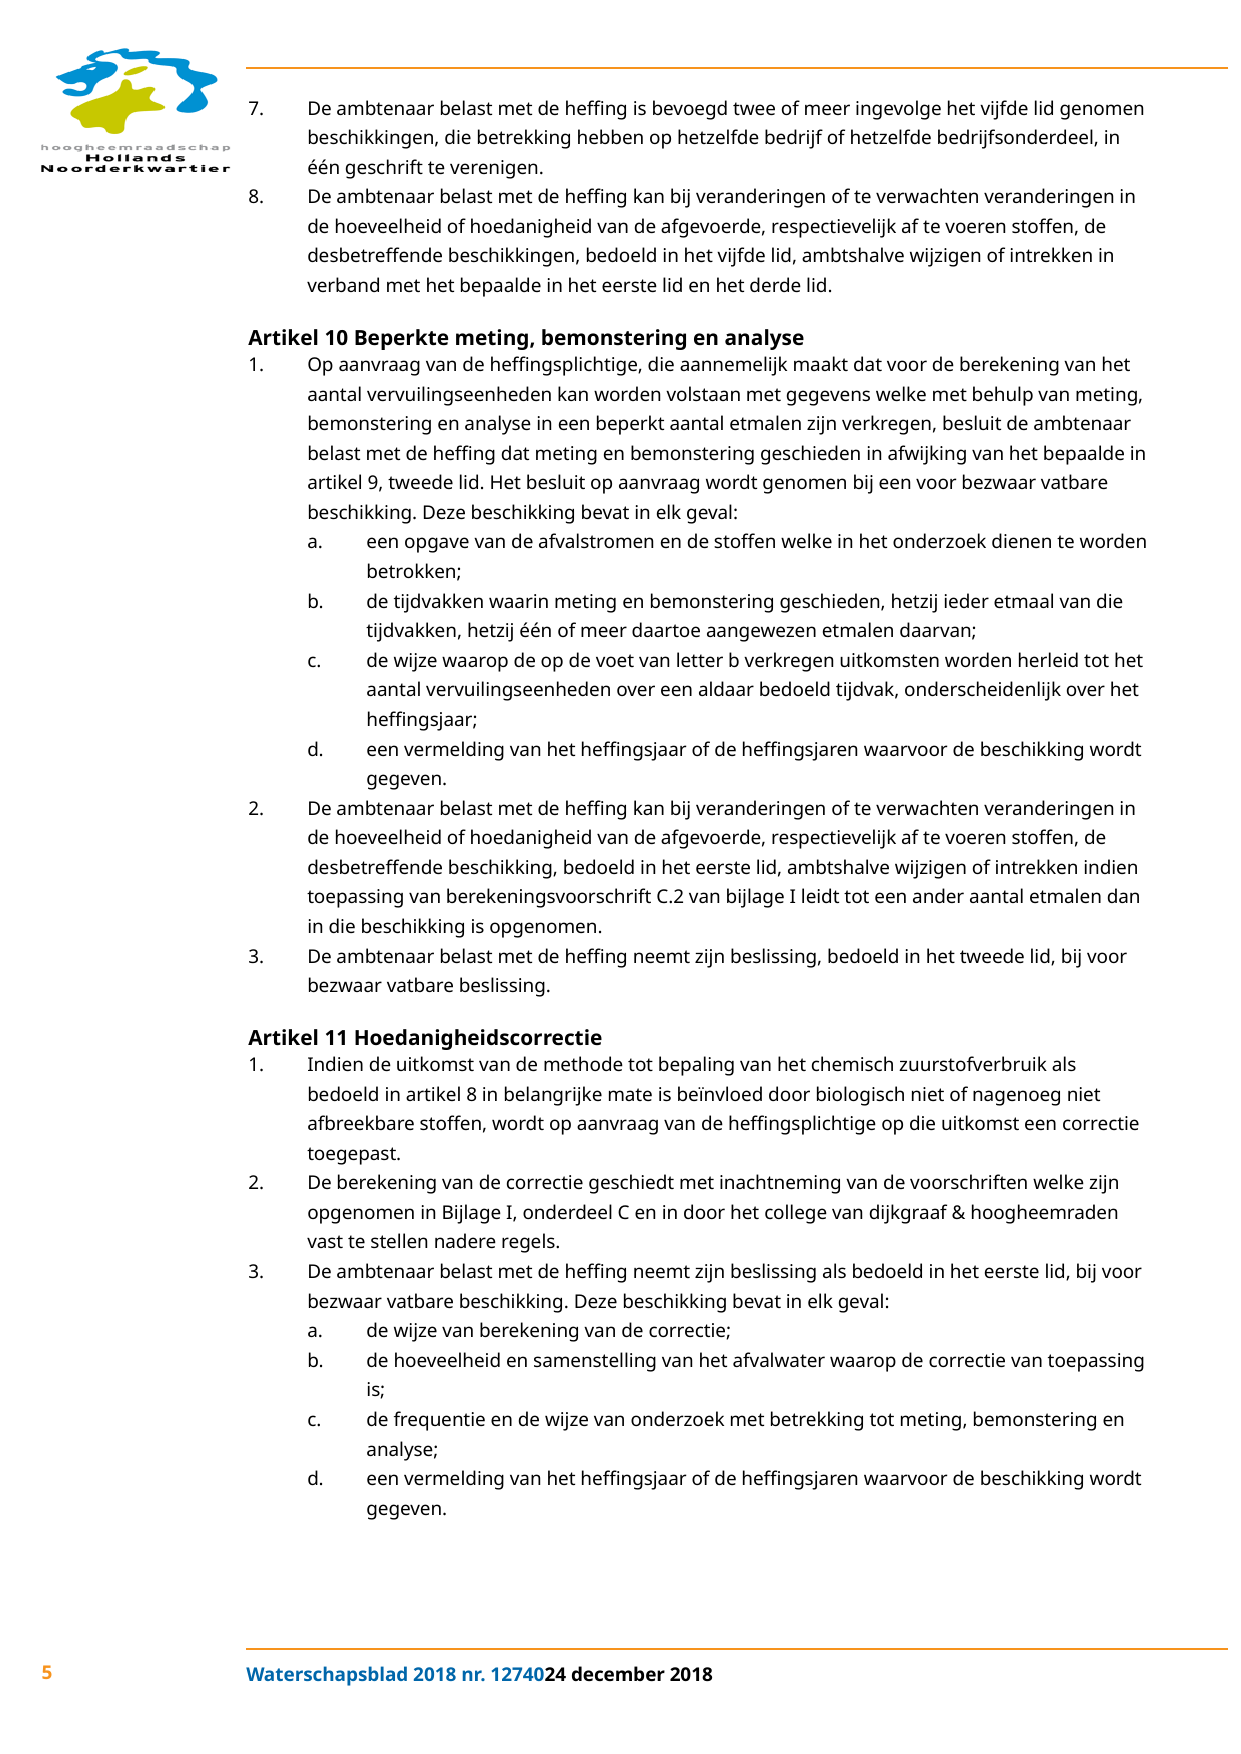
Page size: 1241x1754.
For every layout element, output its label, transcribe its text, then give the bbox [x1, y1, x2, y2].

list de tijdvakken waarin meting en bemonstering geschieden, hetzij ieder etmaal van die tijdvakken, hetzij één of meer daartoe aangewezen etmalen daarvan; [307, 588, 1152, 643]
text Artikel 11 Hoedanigheidscorrectie [248, 1023, 1152, 1051]
list De ambtenaar belast met de heffing kan bij veranderingen of te verwachten veranderingen in de hoeveelheid of hoedanigheid van de afgevoerde, respectievelijk af te voeren stoffen, de desbetreffende beschikkingen, bedoeld in het vijfde lid, ambtshalve wijzigen of intrekken in verband met het bepaalde in het eerste lid en het derde lid. [248, 183, 1152, 298]
list Op aanvraag van de heffingsplichtige, die aannemelijk maakt dat voor de berekening van het aantal vervuilingseenheden kan worden volstaan met gegevens welke met behulp van meting, bemonstering en analyse in een beperkt aantal etmalen zijn verkregen, besluit de ambtenaar belast met de heffing dat meting en bemonstering geschieden in afwijking van het bepaalde in artikel 9, tweede lid. Het besluit op aanvraag wordt genomen bij een voor bezwaar vatbare beschikking. Deze beschikking bevat in elk geval: [248, 351, 1152, 525]
list een vermelding van het heffingsjaar of de heffingsjaren waarvoor de beschikking wordt gegeven. [307, 1465, 1152, 1521]
list De ambtenaar belast met de heffing neemt zijn beslissing, bedoeld in het tweede lid, bij voor bezwaar vatbare beslissing. [248, 943, 1152, 998]
list De berekening van de correctie geschiedt met inachtneming van de voorschriften welke zijn opgenomen in Bijlage I, onderdeel C en in door het college van dijkgraaf & hoogheemraden vast te stellen nadere regels. [248, 1169, 1152, 1254]
list Indien de uitkomst van de methode tot bepaling van het chemisch zuurstofverbruik als bedoeld in artikel 8 in belangrijke mate is beïnvloed door biologisch niet of nagenoeg niet afbreekbare stoffen, wordt op aanvraag van de heffingsplichtige op die uitkomst een correctie toegepast. [248, 1051, 1152, 1166]
list een vermelding van het heffingsjaar of de heffingsjaren waarvoor de beschikking wordt gegeven. [307, 736, 1152, 791]
list de wijze waarop de op de voet van letter b verkregen uitkomsten worden herleid tot het aantal vervuilingseenheden over een aldaar bedoeld tijdvak, onderscheidenlijk over het heffingsjaar; [307, 647, 1152, 732]
picture [41, 47, 231, 172]
text Artikel 10 Beperkte meting, bemonstering en analyse [248, 323, 1152, 351]
list De ambtenaar belast met de heffing is bevoegd twee of meer ingevolge het vijfde lid genomen beschikkingen, die betrekking hebben op hetzelfde bedrijf of hetzelfde bedrijfsonderdeel, in één geschrift te verenigen. [248, 95, 1152, 180]
list een opgave van de afvalstromen en de stoffen welke in het onderzoek dienen te worden betrokken; [307, 529, 1152, 584]
list De ambtenaar belast met de heffing kan bij veranderingen of te verwachten veranderingen in de hoeveelheid of hoedanigheid van de afgevoerde, respectievelijk af te voeren stoffen, de desbetreffende beschikking, bedoeld in het eerste lid, ambtshalve wijzigen of intrekken indien toepassing van berekeningsvoorschrift C.2 van bijlage I leidt tot een ander aantal etmalen dan in die beschikking is opgenomen. [248, 795, 1152, 939]
list De ambtenaar belast met de heffing neemt zijn beslissing als bedoeld in het eerste lid, bij voor bezwaar vatbare beschikking. Deze beschikking bevat in elk geval: [248, 1258, 1152, 1314]
list de hoeveelheid en samenstelling van het afvalwater waarop de correctie van toepassing is; [307, 1347, 1152, 1402]
list de wijze van berekening van de correctie; [307, 1317, 1152, 1343]
list de frequentie en de wijze van onderzoek met betrekking tot meting, bemonstering en analyse; [307, 1406, 1152, 1462]
